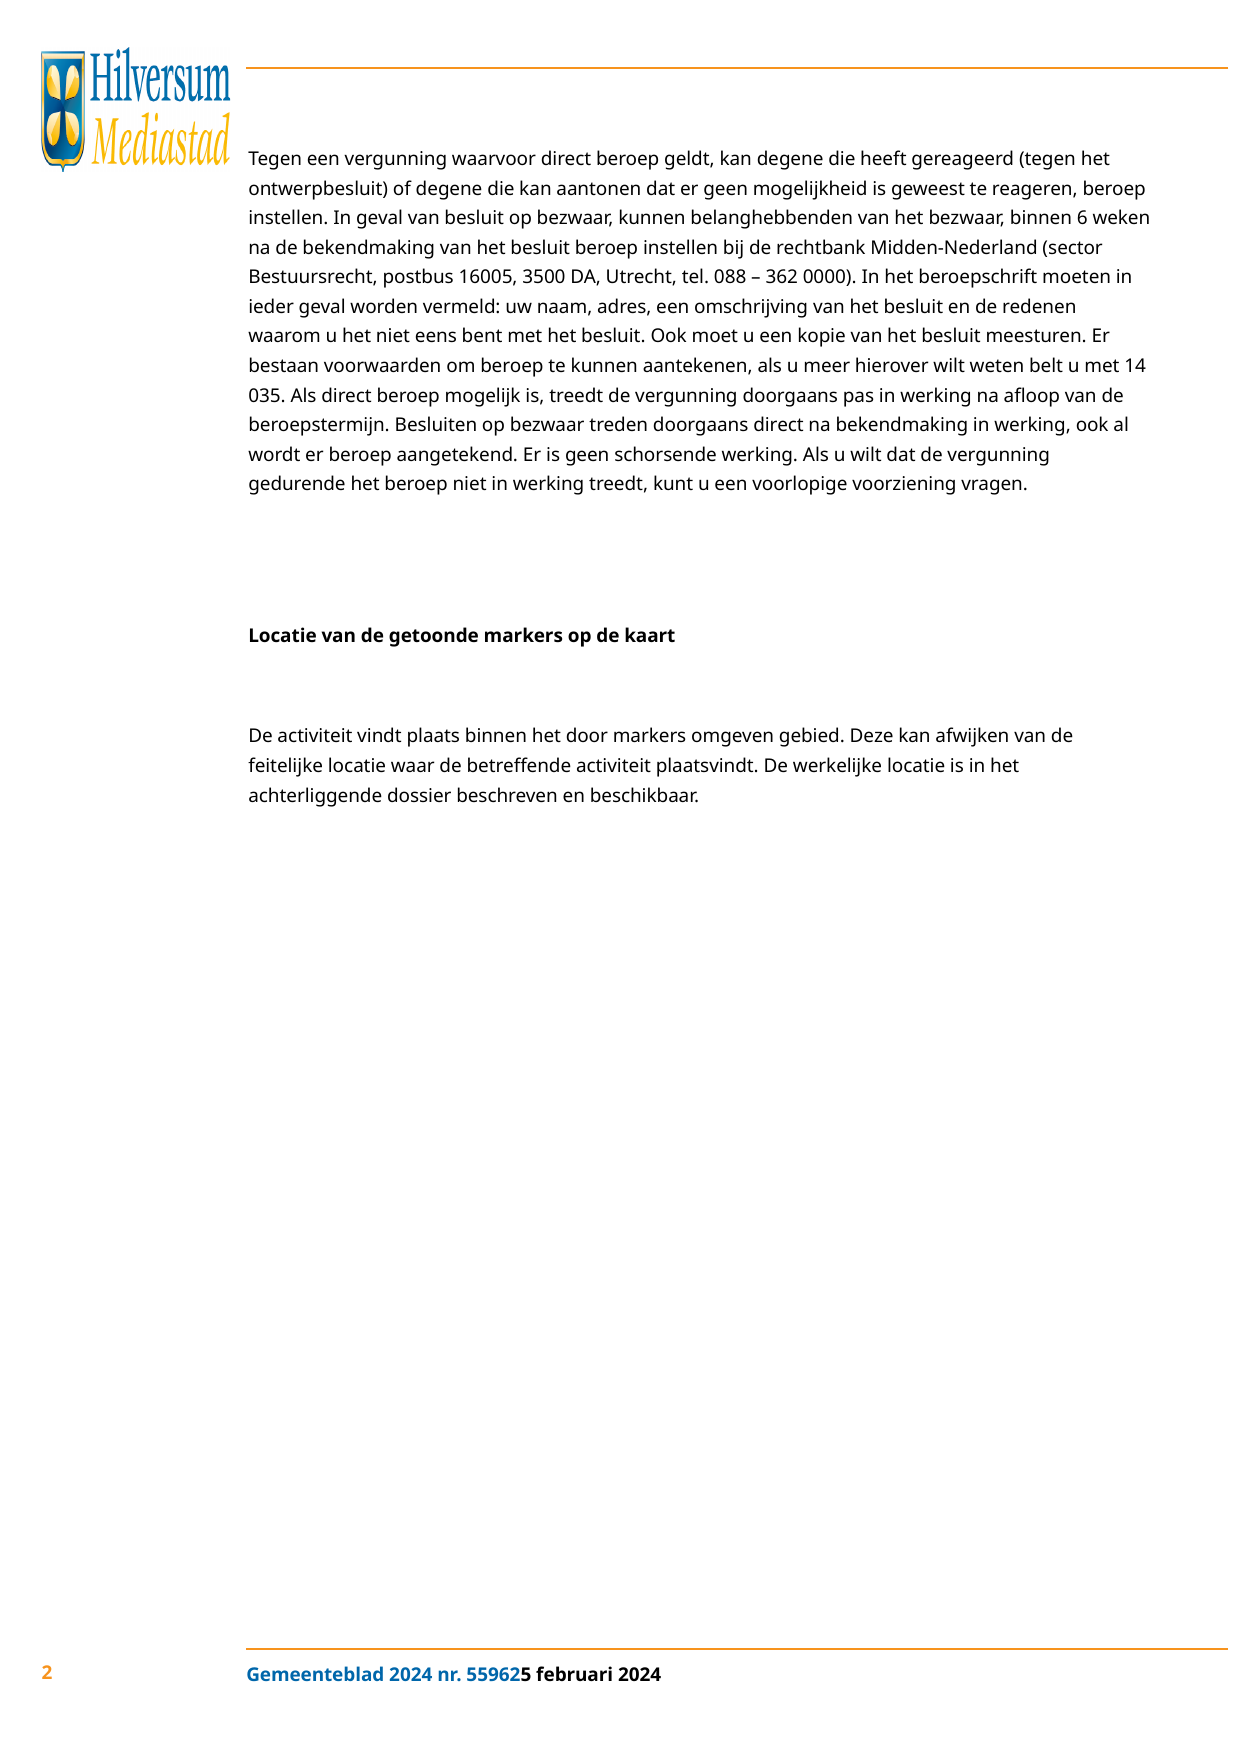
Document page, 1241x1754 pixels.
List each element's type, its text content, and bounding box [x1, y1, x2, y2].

text De activiteit vindt plaats binnen het door markers omgeven gebied. Deze kan afwijken van de feitelijke locatie waar de betreffende activiteit plaatsvindt. De werkelijke locatie is in het achterliggende dossier beschreven en beschikbaar. [248, 723, 1152, 808]
text Tegen een vergunning waarvoor direct beroep geldt, kan degene die heeft gereageerd (tegen het ontwerpbesluit) of degene die kan aantonen dat er geen mogelijkheid is geweest te reageren, beroep instellen. In geval van besluit op bezwaar, kunnen belanghebbenden van het bezwaar, binnen 6 weken na de bekendmaking van het besluit beroep instellen bij de rechtbank Midden-Nederland (sector Bestuursrecht, postbus 16005, 3500 DA, Utrecht, tel. 088 – 362 0000). In het beroepschrift moeten in ieder geval worden vermeld: uw naam, adres, een omschrijving van het besluit en de redenen waarom u het niet eens bent met het besluit. Ook moet u een kopie van het besluit meesturen. Er bestaan voorwaarden om beroep te kunnen aantekenen, als u meer hierover wilt weten belt u met 14 035. Als direct beroep mogelijk is, treedt de vergunning doorgaans pas in werking na afloop van de beroepstermijn. Besluiten op bezwaar treden doorgaans direct na bekendmaking in werking, ook al wordt er beroep aangetekend. Er is geen schorsende werking. Als u wilt dat de vergunning gedurende het beroep niet in werking treedt, kunt u een voorlopige voorziening vragen. [248, 145, 1152, 496]
text Locatie van de getoonde markers op de kaart [248, 622, 1152, 648]
picture [41, 47, 231, 172]
